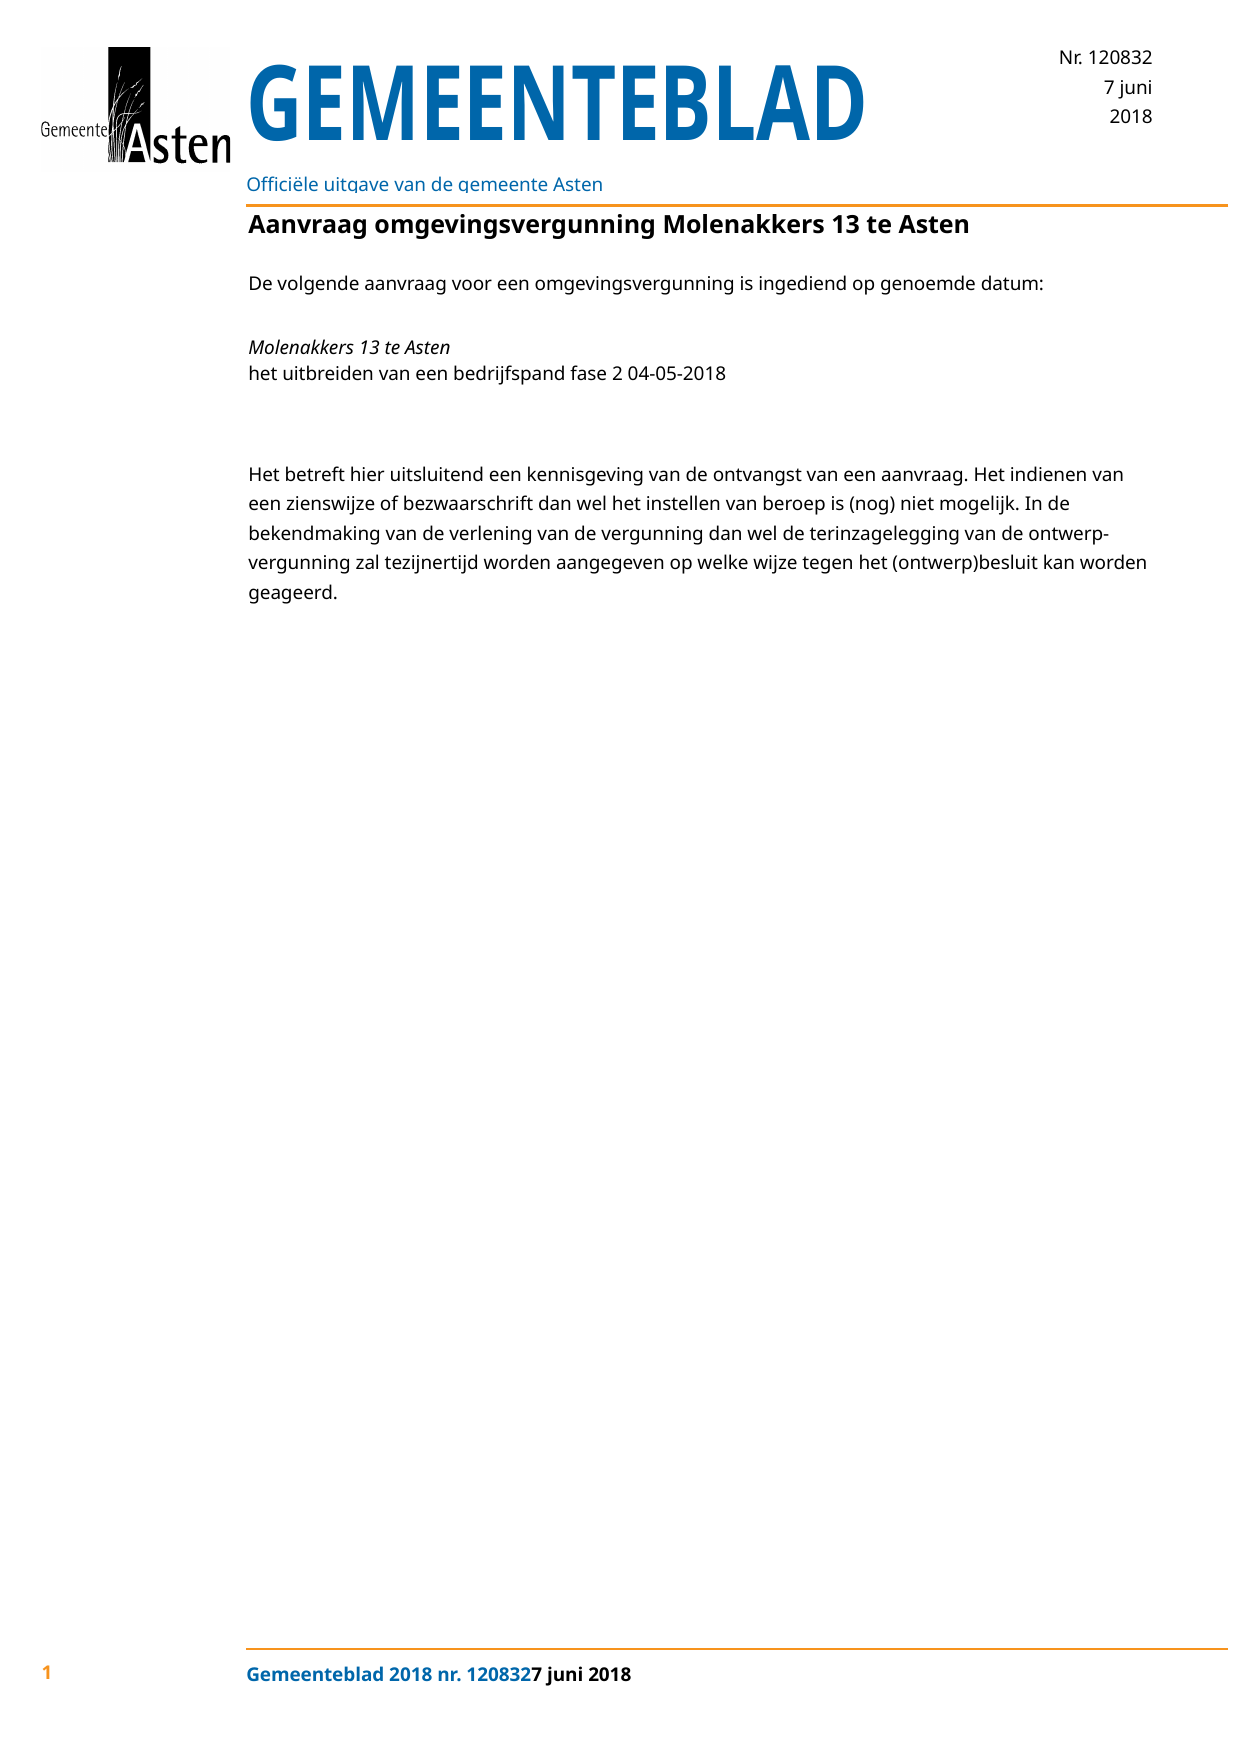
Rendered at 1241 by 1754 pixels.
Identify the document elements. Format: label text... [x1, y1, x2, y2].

text het uitbreiden van een bedrijfspand fase 2 04-05-2018 [248, 360, 1152, 386]
text Molenakkers 13 te Asten [248, 334, 1152, 360]
text Aanvraag omgevingsvergunning Molenakkers 13 te Asten [248, 207, 1152, 241]
picture [41, 47, 231, 172]
text Het betreft hier uitsluitend een kennisgeving van de ontvangst van een aanvraag. Het indienen van een zienswijze of bezwaarschrift dan wel het instellen van beroep is (nog) niet mogelijk. In de bekendmaking van de verlening van de vergunning dan wel de terinzagelegging van de ontwerp-vergunning zal tezijnertijd worden aangegeven op welke wijze tegen het (ontwerp)besluit kan worden geageerd. [248, 461, 1152, 605]
text De volgende aanvraag voor een omgevingsvergunning is ingediend op genoemde datum: [248, 270, 1152, 296]
